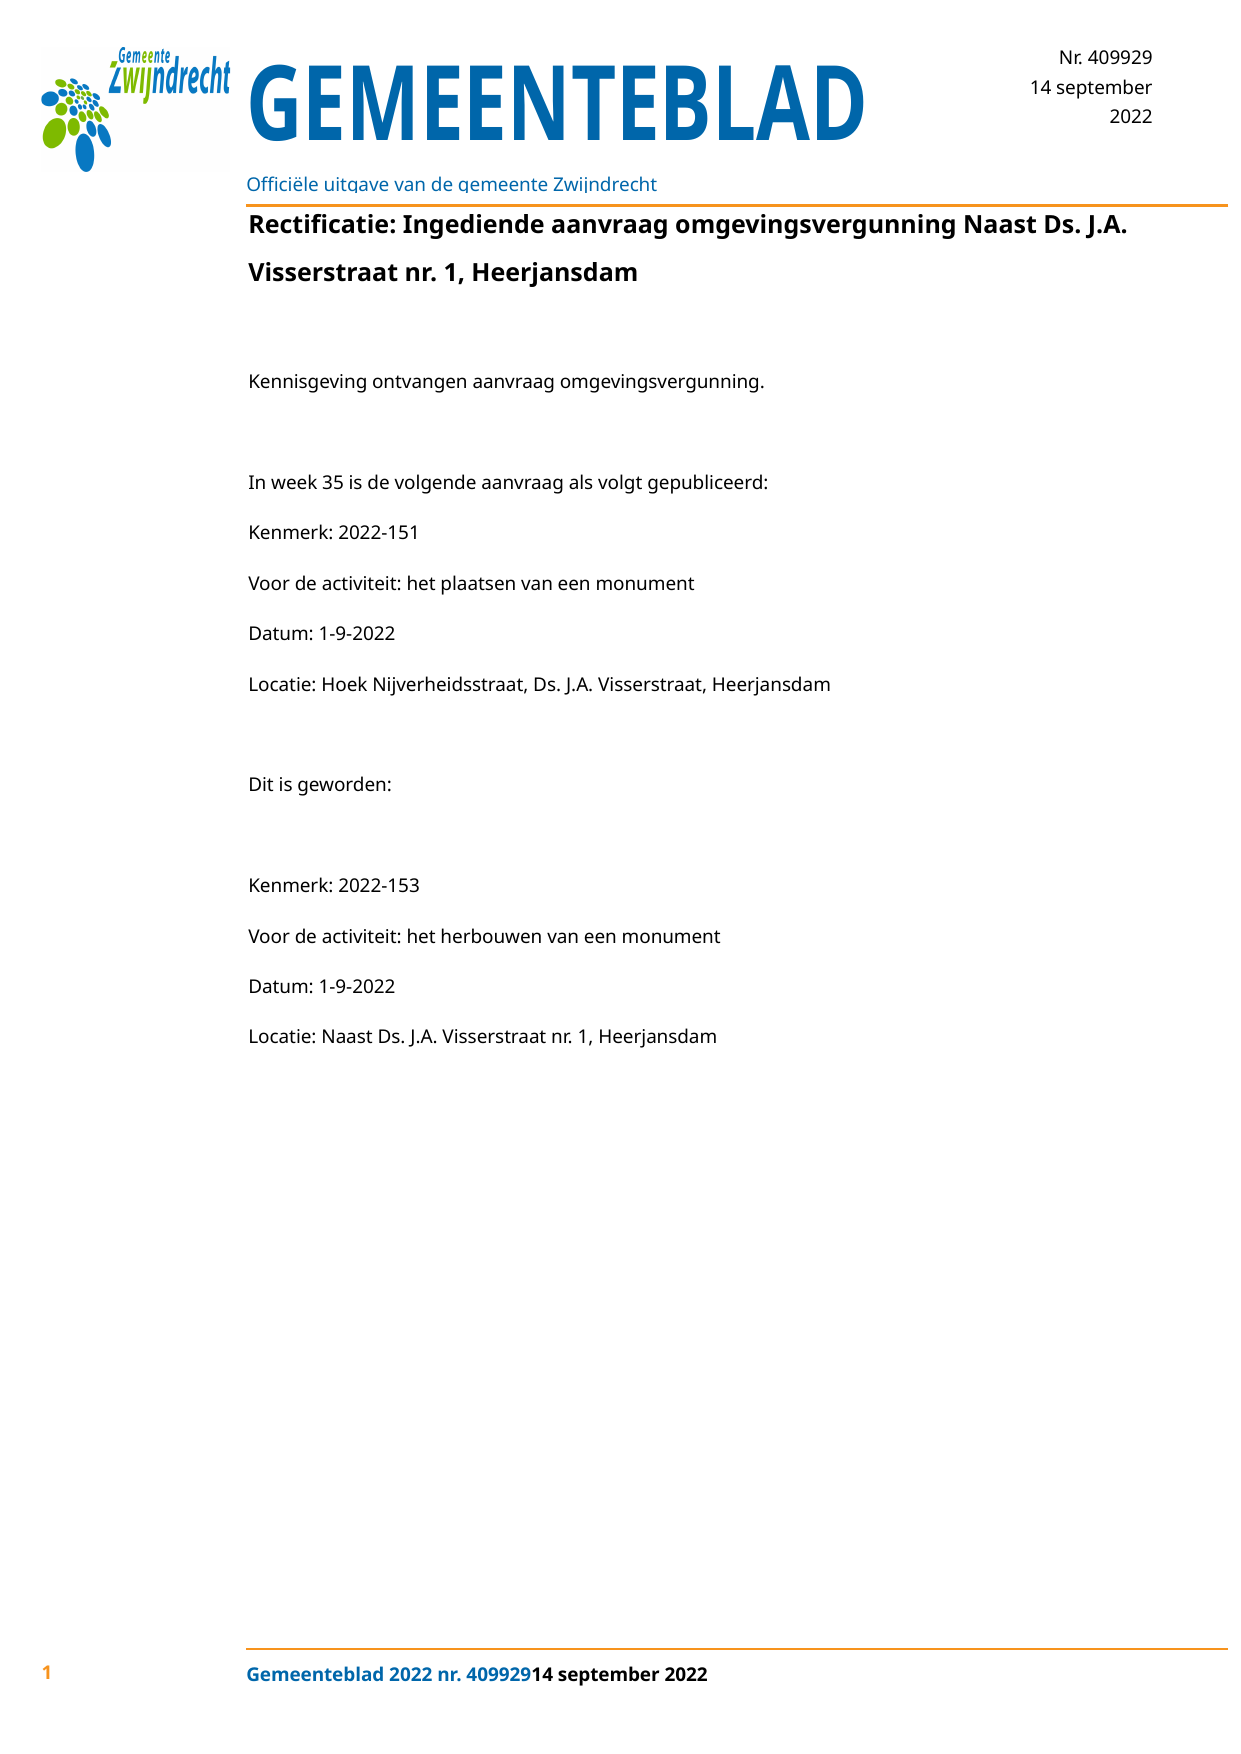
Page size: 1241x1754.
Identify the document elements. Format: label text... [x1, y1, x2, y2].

text Voor de activiteit: het plaatsen van een monument [248, 570, 1152, 596]
text Datum: 1-9-2022 [248, 973, 1152, 999]
text Kennisgeving ontvangen aanvraag omgevingsvergunning. [248, 368, 1152, 394]
text Locatie: Hoek Nijverheidsstraat, Ds. J.A. Visserstraat, Heerjansdam [248, 671, 1152, 697]
text Voor de activiteit: het herbouwen van een monument [248, 923, 1152, 949]
picture [41, 47, 231, 172]
text Datum: 1-9-2022 [248, 620, 1152, 646]
text Kenmerk: 2022-153 [248, 872, 1152, 898]
text Dit is geworden: [248, 772, 1152, 797]
text Locatie: Naast Ds. J.A. Visserstraat nr. 1, Heerjansdam [248, 1024, 1152, 1049]
text Rectificatie: Ingediende aanvraag omgevingsvergunning Naast Ds. J.A. Visserstraat nr. 1, Heerjansdam [248, 207, 1152, 288]
text Kenmerk: 2022-151 [248, 519, 1152, 545]
text In week 35 is de volgende aanvraag als volgt gepubliceerd: [248, 469, 1152, 495]
